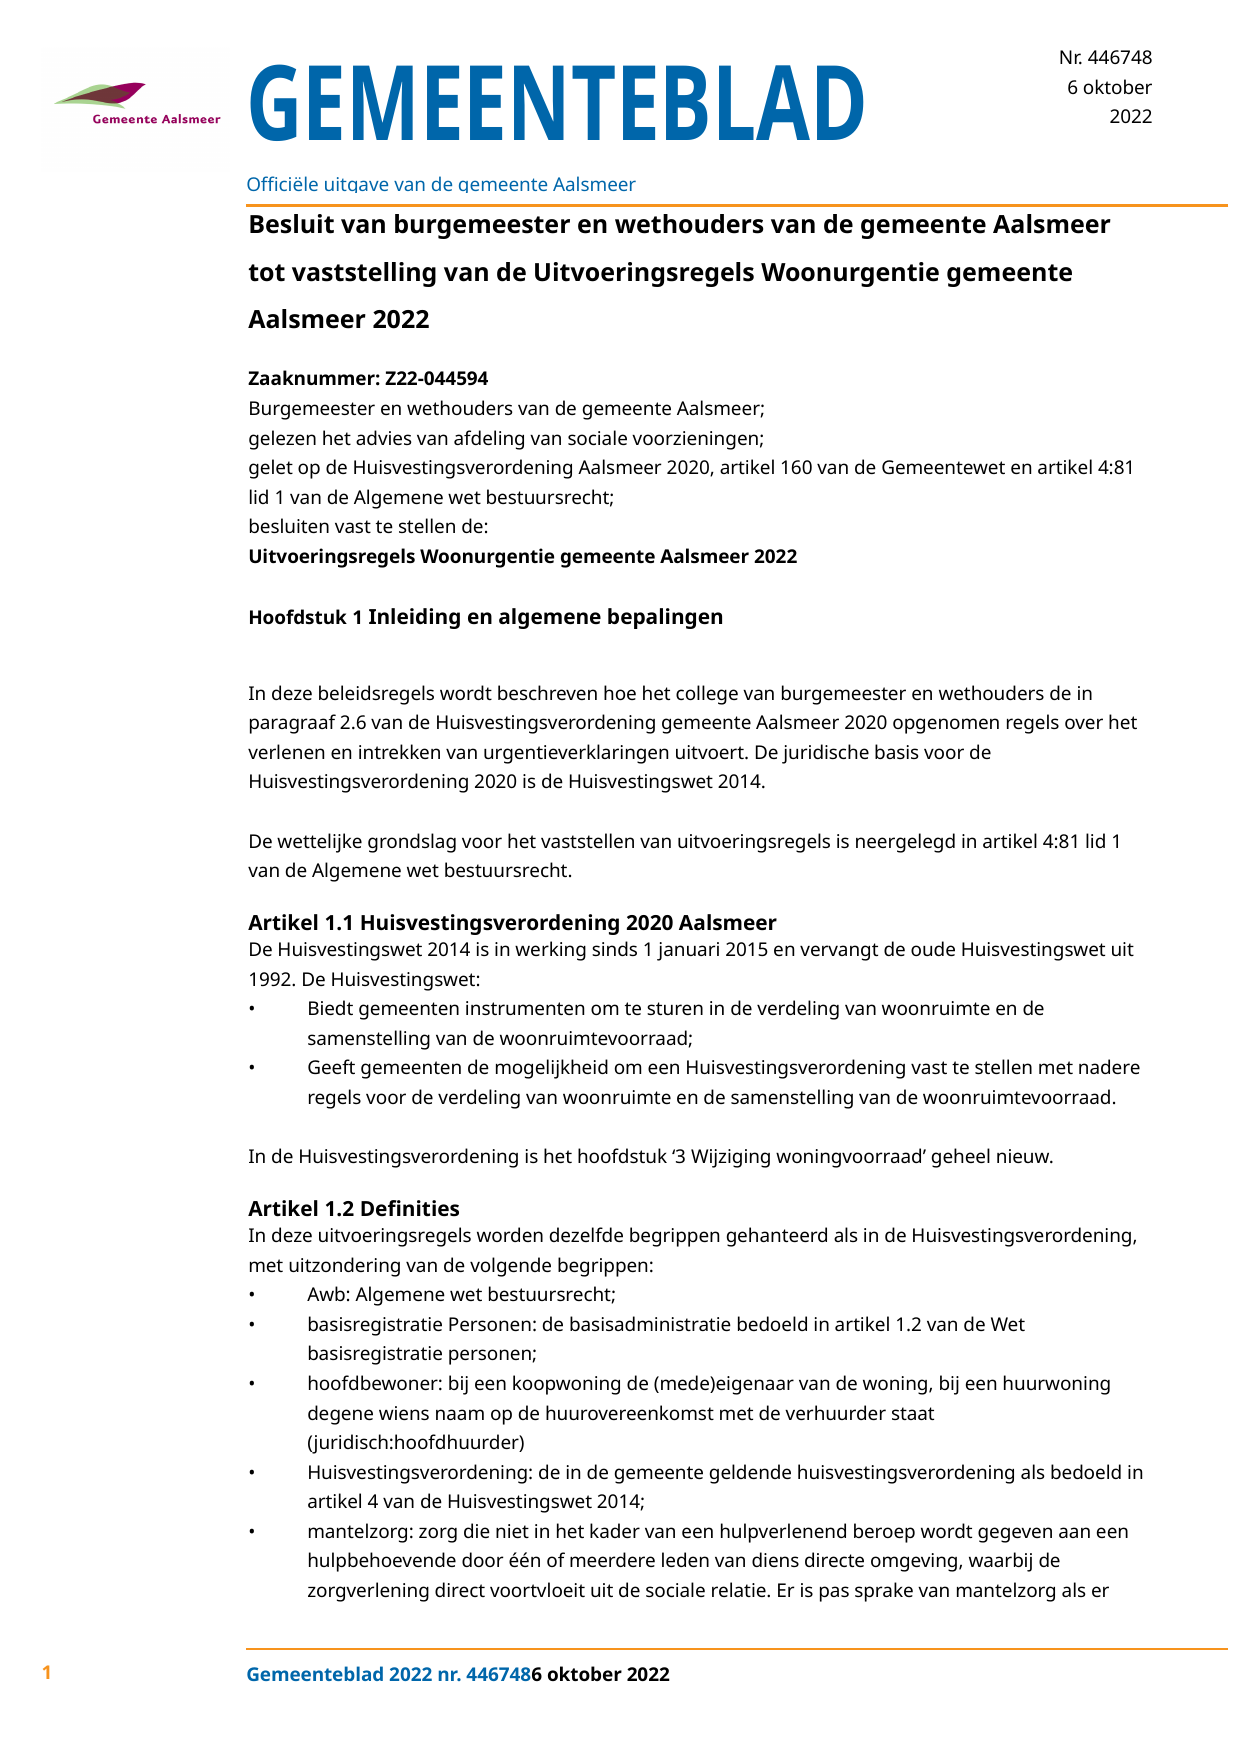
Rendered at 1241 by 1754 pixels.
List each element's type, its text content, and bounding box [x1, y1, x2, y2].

text Besluit van burgemeester en wethouders van de gemeente Aalsmeer tot vaststelling van de Uitvoeringsregels Woonurgentie gemeente Aalsmeer 2022 [248, 207, 1152, 336]
text gelet op de Huisvestingsverordening Aalsmeer 2020, artikel 160 van de Gemeentewet en artikel 4:81 lid 1 van de Algemene wet bestuursrecht; [248, 454, 1152, 509]
text besluiten vast te stellen de: [248, 513, 1152, 539]
list Awb: Algemene wet bestuursrecht; [248, 1281, 1152, 1307]
text Artikel 1.2 Definities [248, 1194, 1152, 1222]
list Huisvestingsverordening: de in de gemeente geldende huisvestingsverordening als bedoeld in artikel 4 van de Huisvestingswet 2014; [248, 1459, 1152, 1514]
text Burgemeester en wethouders van de gemeente Aalsmeer; [248, 395, 1152, 421]
text De Huisvestingswet 2014 is in werking sinds 1 januari 2015 en vervangt de oude Huisvestingswet uit 1992. De Huisvestingswet: [248, 936, 1152, 992]
picture [41, 47, 231, 172]
text Artikel 1.1 Huisvestingsverordening 2020 Aalsmeer [248, 908, 1152, 936]
text In de Huisvestingsverordening is het hoofdstuk ‘3 Wijziging woningvoorraad’ geheel nieuw. [248, 1143, 1152, 1169]
text Uitvoeringsregels Woonurgentie gemeente Aalsmeer 2022 [248, 543, 1152, 569]
text Hoofdstuk 1 Inleiding en algemene bepalingen [248, 602, 1152, 631]
list mantelzorg: zorg die niet in het kader van een hulpverlenend beroep wordt gegeven aan een hulpbehoevende door één of meerdere leden van diens directe omgeving, waarbij de zorgverlening direct voortvloeit uit de sociale relatie. Er is pas sprake van mantelzorg als er [248, 1518, 1152, 1603]
list hoofdbewoner: bij een koopwoning de (mede)eigenaar van de woning, bij een huurwoning degene wiens naam op de huurovereenkomst met de verhuurder staat (juridisch:hoofdhuurder) [248, 1370, 1152, 1455]
list Geeft gemeenten de mogelijkheid om een Huisvestingsverordening vast te stellen met nadere regels voor de verdeling van woonruimte en de samenstelling van de woonruimtevoorraad. [248, 1054, 1152, 1110]
text In deze beleidsregels wordt beschreven hoe het college van burgemeester en wethouders de in paragraaf 2.6 van de Huisvestingsverordening gemeente Aalsmeer 2020 opgenomen regels over het verlenen en intrekken van urgentieverklaringen uitvoert. De juridische basis voor de Huisvestingsverordening 2020 is de Huisvestingswet 2014. [248, 680, 1152, 794]
text gelezen het advies van afdeling van sociale voorzieningen; [248, 425, 1152, 450]
list basisregistratie Personen: de basisadministratie bedoeld in artikel 1.2 van de Wet basisregistratie personen; [248, 1311, 1152, 1366]
text Zaaknummer: Z22-044594 [248, 366, 1152, 391]
list Biedt gemeenten instrumenten om te sturen in de verdeling van woonruimte en de samenstelling van de woonruimtevoorraad; [248, 995, 1152, 1051]
text In deze uitvoeringsregels worden dezelfde begrippen gehanteerd als in de Huisvestingsverordening, met uitzondering van de volgende begrippen: [248, 1222, 1152, 1277]
text De wettelijke grondslag voor het vaststellen van uitvoeringsregels is neergelegd in artikel 4:81 lid 1 van de Algemene wet bestuursrecht. [248, 828, 1152, 883]
